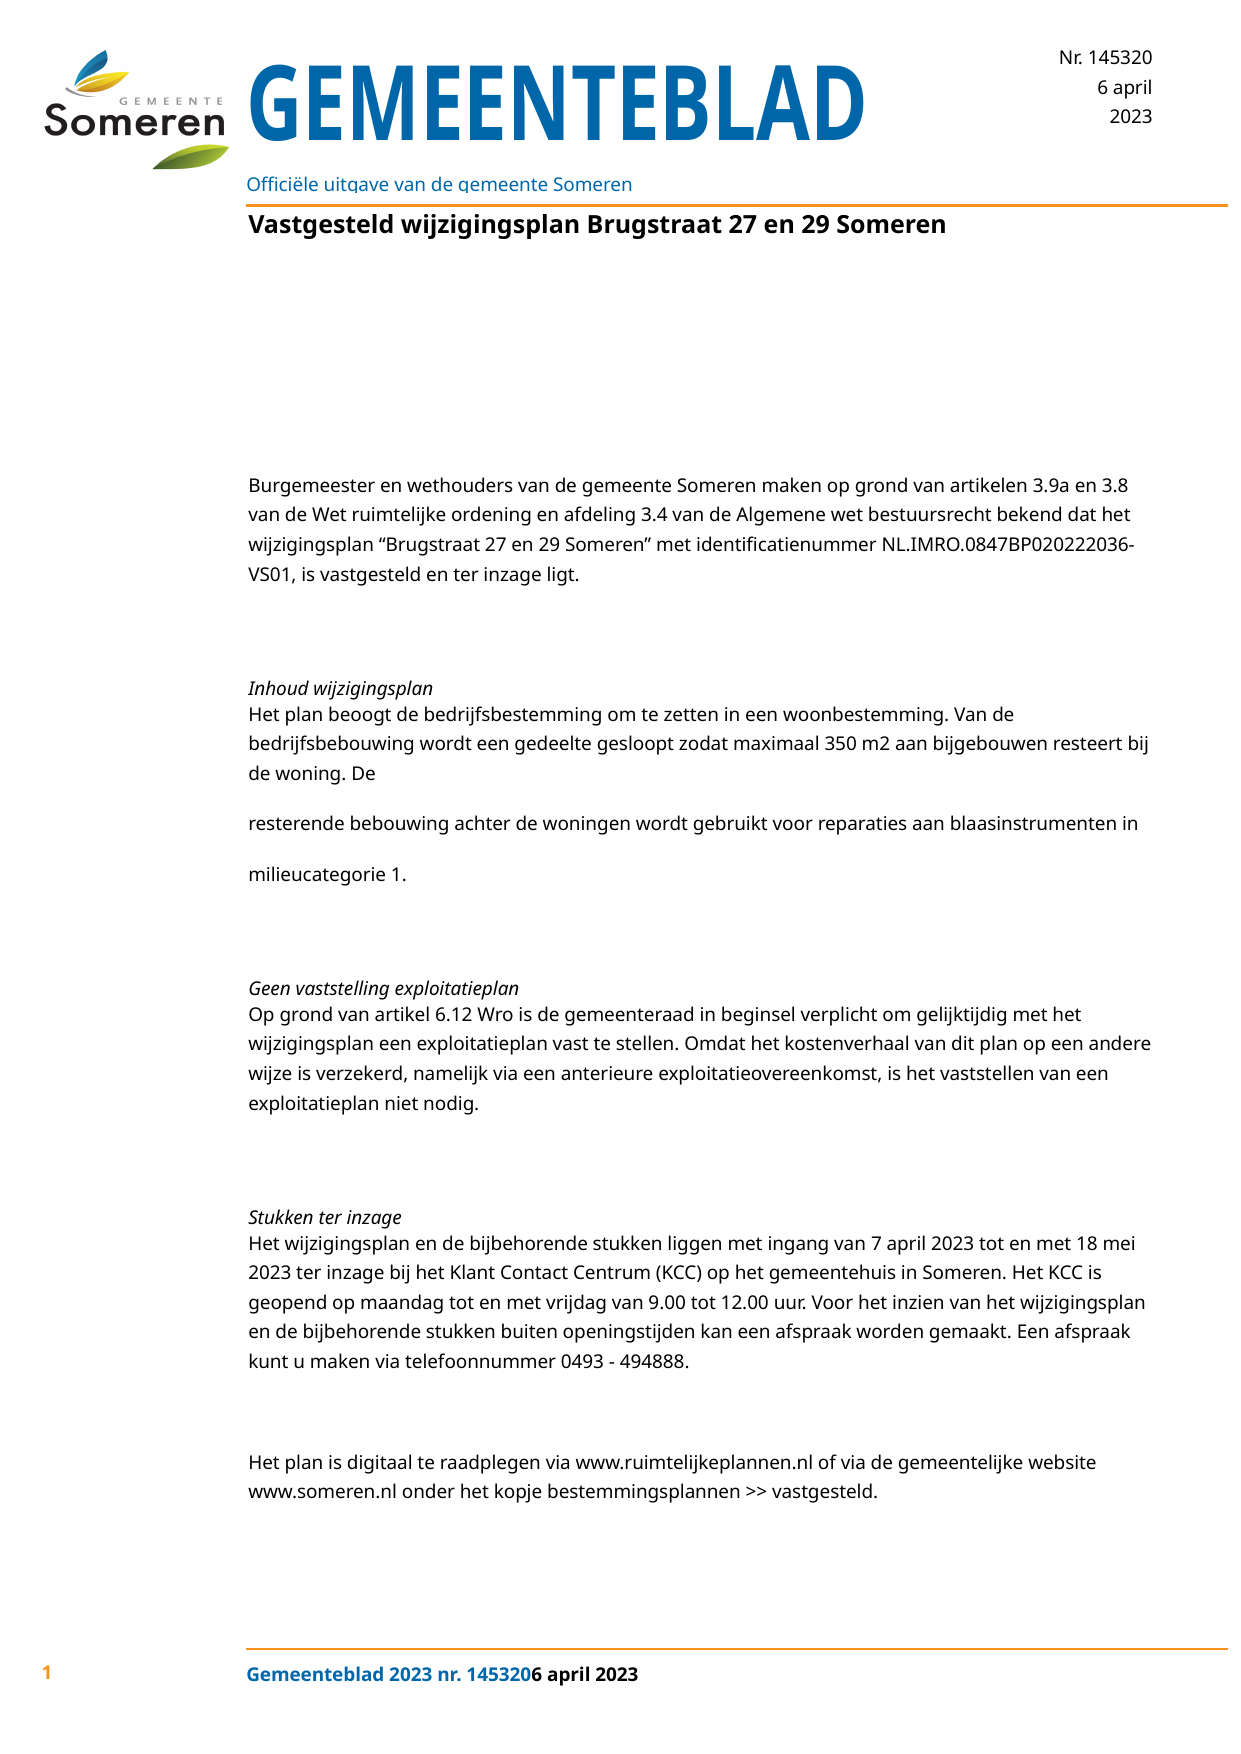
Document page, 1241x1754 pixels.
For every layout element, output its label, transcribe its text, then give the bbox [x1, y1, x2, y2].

text Het plan is digitaal te raadplegen via www.ruimtelijkeplannen.nl of via de gemeentelijke website www.someren.nl onder het kopje bestemmingsplannen >> vastgesteld. [248, 1449, 1152, 1504]
text Het wijzigingsplan en de bijbehorende stukken liggen met ingang van 7 april 2023 tot en met 18 mei 2023 ter inzage bij het Klant Contact Centrum (KCC) op het gemeentehuis in Someren. Het KCC is geopend op maandag tot en met vrijdag van 9.00 tot 12.00 uur. Voor het inzien van het wijzigingsplan en de bijbehorende stukken buiten openingstijden kan een afspraak worden gemaakt. Een afspraak kunt u maken via telefoonnummer 0493 - 494888. [248, 1230, 1152, 1374]
text Stukken ter inzage [248, 1204, 1152, 1230]
text resterende bebouwing achter de woningen wordt gebruikt voor reparaties aan blaasinstrumenten in [248, 810, 1152, 836]
picture [41, 47, 231, 172]
text milieucategorie 1. [248, 861, 1152, 887]
text Geen vaststelling exploitatieplan [248, 975, 1152, 1001]
text Inhoud wijzigingsplan [248, 675, 1152, 701]
text Op grond van artikel 6.12 Wro is de gemeenteraad in beginsel verplicht om gelijktijdig met het wijzigingsplan een exploitatieplan vast te stellen. Omdat het kostenverhaal van dit plan op een andere wijze is verzekerd, namelijk via een anterieure exploitatieovereenkomst, is het vaststellen van een exploitatieplan niet nodig. [248, 1001, 1152, 1115]
text Vastgesteld wijzigingsplan Brugstraat 27 en 29 Someren [248, 207, 1152, 241]
text Het plan beoogt de bedrijfsbestemming om te zetten in een woonbestemming. Van de bedrijfsbebouwing wordt een gedeelte gesloopt zodat maximaal 350 m2 aan bijgebouwen resteert bij de woning. De [248, 701, 1152, 786]
text Burgemeester en wethouders van de gemeente Someren maken op grond van artikelen 3.9a en 3.8 van de Wet ruimtelijke ordening en afdeling 3.4 van de Algemene wet bestuursrecht bekend dat het wijzigingsplan “Brugstraat 27 en 29 Someren” met identificatienummer NL.IMRO.0847BP020222036-VS01, is vastgesteld en ter inzage ligt. [248, 472, 1152, 586]
